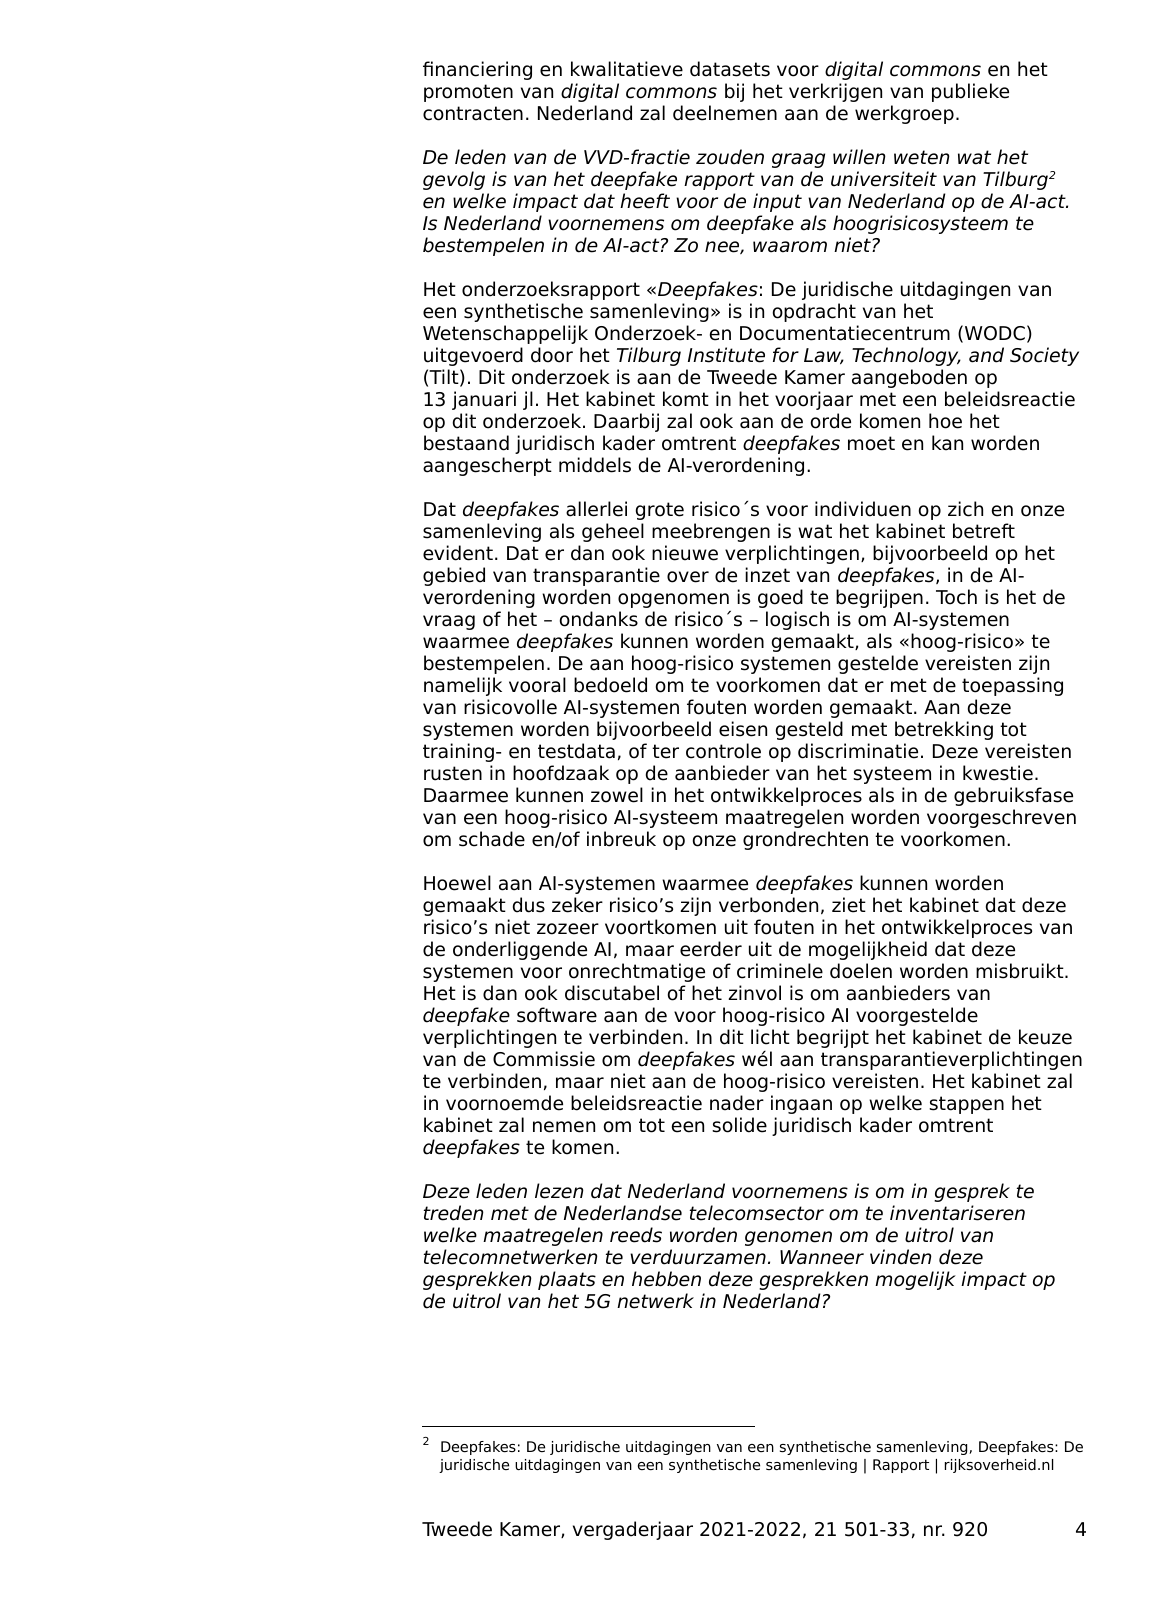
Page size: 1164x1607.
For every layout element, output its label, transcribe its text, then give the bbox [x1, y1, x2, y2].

text Hoewel aan AI-systemen waarmee deepfakes kunnen worden gemaakt dus zeker risico’s zijn verbonden, ziet het kabinet dat deze risico’s niet zozeer voortkomen uit fouten in het ontwikkelproces van de onderliggende AI, maar eerder uit de mogelijkheid dat deze systemen voor onrechtmatige of criminele doelen worden misbruikt. Het is dan ook discutabel of het zinvol is om aanbieders van deepfake software aan de voor hoog-risico AI voorgestelde verplichtingen te verbinden. In dit licht begrijpt het kabinet de keuze van de Commissie om deepfakes wél aan transparantieverplichtingen te verbinden, maar niet aan de hoog-risico vereisten. Het kabinet zal in voornoemde beleidsreactie nader ingaan op welke stappen het kabinet zal nemen om tot een solide juridisch kader omtrent deepfakes te komen. [422, 873, 1087, 1159]
text Het onderzoeksrapport «Deepfakes: De juridische uitdagingen van een synthetische samenleving» is in opdracht van het Wetenschappelijk Onderzoek- en Documentatiecentrum (WODC) uitgevoerd door het Tilburg Institute for Law, Technology, and Society (Tilt). Dit onderzoek is aan de Tweede Kamer aangeboden op 13 januari jl. Het kabinet komt in het voorjaar met een beleidsreactie op dit onderzoek. Daarbij zal ook aan de orde komen hoe het bestaand juridisch kader omtrent deepfakes moet en kan worden aangescherpt middels de AI-verordening. [422, 279, 1087, 477]
text De leden van de VVD-fractie zouden graag willen weten wat het gevolg is van het deepfake rapport van de universiteit van Tilburg en welke impact dat heeft voor de input van Nederland op de AI-act. Is Nederland voornemens om deepfake als hoogrisicosysteem te bestempelen in de AI-act? Zo nee, waarom niet? [422, 147, 1087, 257]
text Dat deepfakes allerlei grote risico´s voor individuen op zich en onze samenleving als geheel meebrengen is wat het kabinet betreft evident. Dat er dan ook nieuwe verplichtingen, bijvoorbeeld op het gebied van transparantie over de inzet van deepfakes, in de AI-verordening worden opgenomen is goed te begrijpen. Toch is het de vraag of het – ondanks de risico´s – logisch is om AI-systemen waarmee deepfakes kunnen worden gemaakt, als «hoog-risico» te bestempelen. De aan hoog-risico systemen gestelde vereisten zijn namelijk vooral bedoeld om te voorkomen dat er met de toepassing van risicovolle AI-systemen fouten worden gemaakt. Aan deze systemen worden bijvoorbeeld eisen gesteld met betrekking tot training- en testdata, of ter controle op discriminatie. Deze vereisten rusten in hoofdzaak op de aanbieder van het systeem in kwestie. Daarmee kunnen zowel in het ontwikkelproces als in de gebruiksfase van een hoog-risico AI-systeem maatregelen worden voorgeschreven om schade en/of inbreuk op onze grondrechten te voorkomen. [422, 499, 1087, 851]
text Deze leden lezen dat Nederland voornemens is om in gesprek te treden met de Nederlandse telecomsector om te inventariseren welke maatregelen reeds worden genomen om de uitrol van telecomnetwerken te verduurzamen. Wanneer vinden deze gesprekken plaats en hebben deze gesprekken mogelijk impact op de uitrol van het 5G netwerk in Nederland? [422, 1181, 1087, 1313]
text Deepfakes: De juridische uitdagingen van een synthetische samenleving, Deepfakes: De juridische uitdagingen van een synthetische samenleving | Rapport | rijksoverheid.nl [422, 1435, 1087, 1474]
text financiering en kwalitatieve datasets voor digital commons en het promoten van digital commons bij het verkrijgen van publieke contracten. Nederland zal deelnemen aan de werkgroep. [422, 59, 1087, 125]
